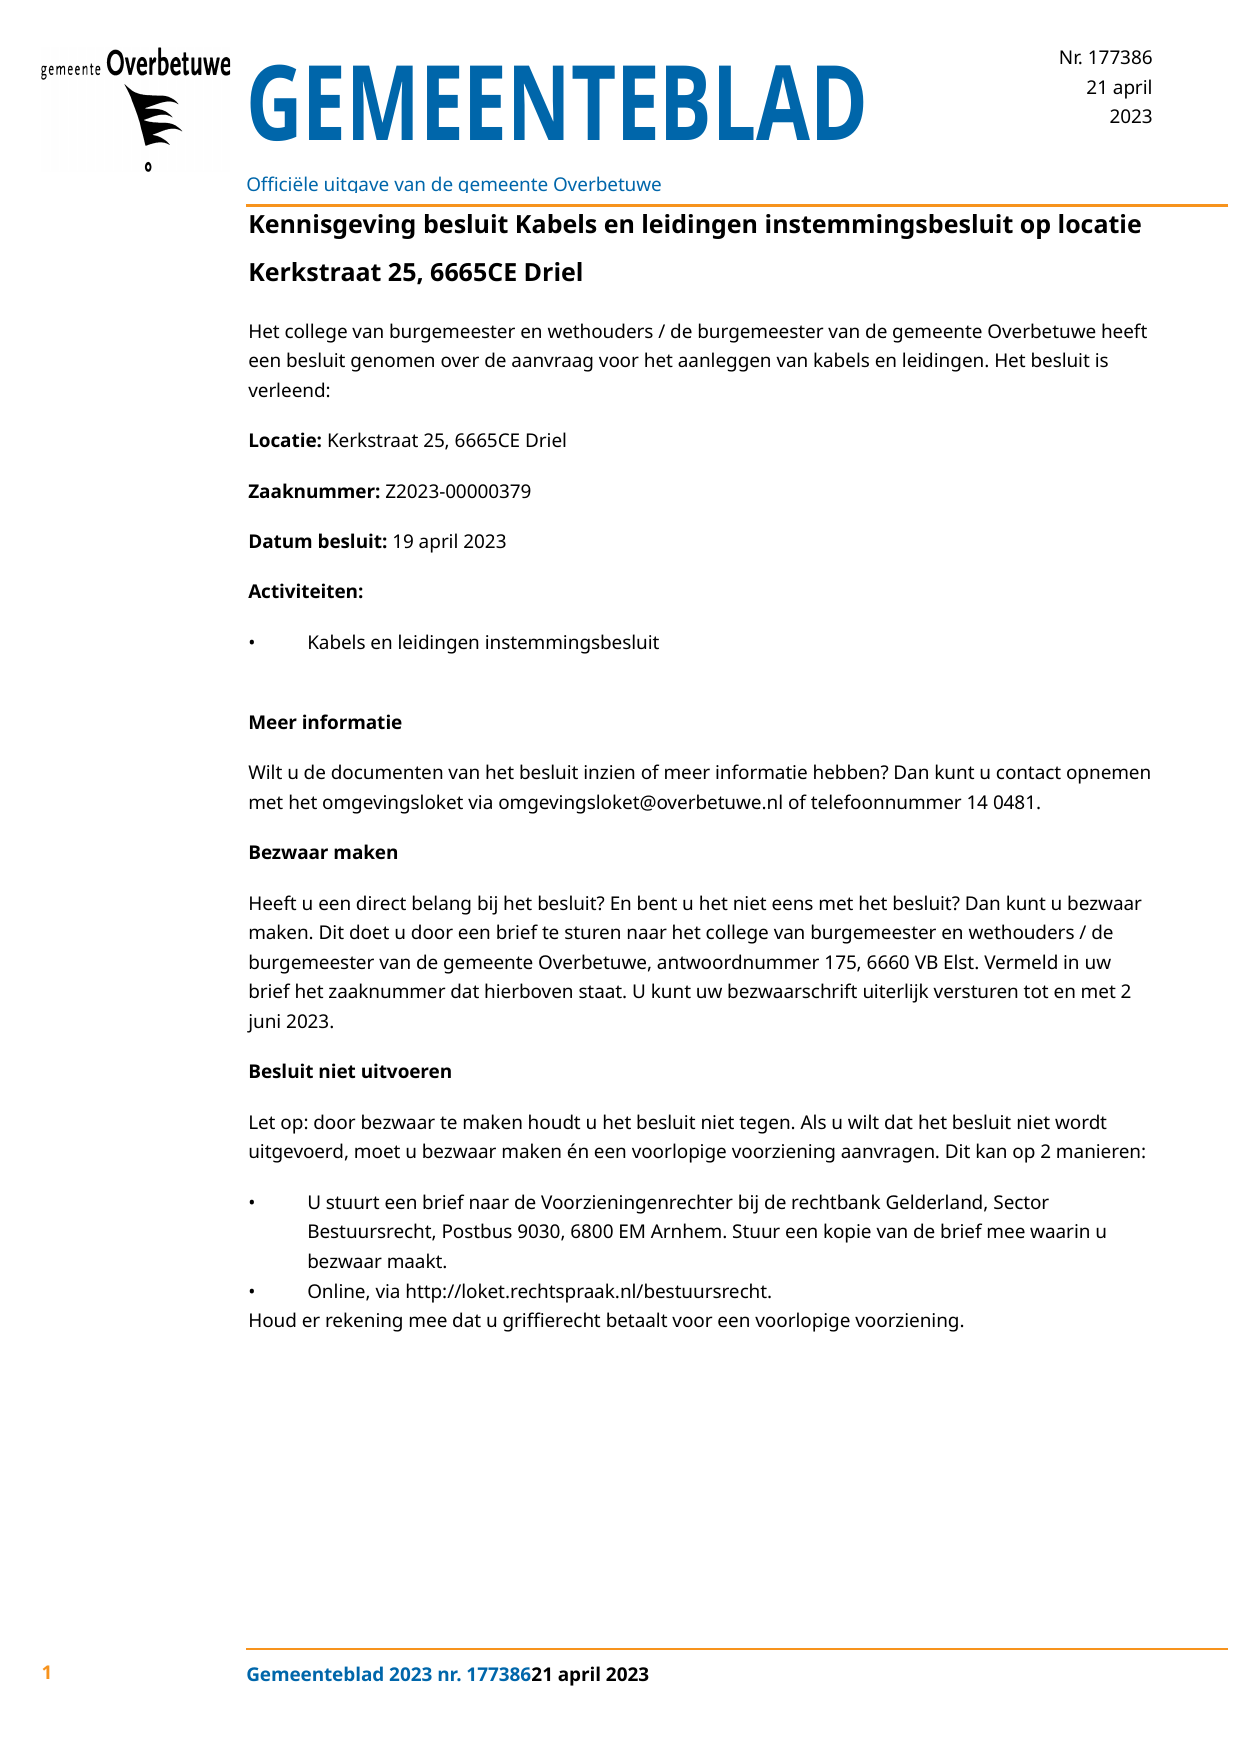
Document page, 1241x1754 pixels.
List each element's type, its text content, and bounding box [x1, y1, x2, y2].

list U stuurt een brief naar de Voorzieningenrechter bij de rechtbank Gelderland, Sector Bestuursrecht, Postbus 9030, 6800 EM Arnhem. Stuur een kopie van de brief mee waarin u bezwaar maakt. [248, 1189, 1152, 1274]
list Kabels en leidingen instemmingsbesluit [248, 629, 1152, 655]
text Let op: door bezwaar te maken houdt u het besluit niet tegen. Als u wilt dat het besluit niet wordt uitgevoerd, moet u bezwaar maken én een voorlopige voorziening aanvragen. Dit kan op 2 manieren: [248, 1109, 1152, 1164]
picture [41, 47, 231, 172]
text Meer informatie [248, 709, 1152, 735]
text Bezwaar maken [248, 839, 1152, 865]
text Kennisgeving besluit Kabels en leidingen instemmingsbesluit op locatie Kerkstraat 25, 6665CE Driel [248, 207, 1152, 288]
text Heeft u een direct belang bij het besluit? En bent u het niet eens met het besluit? Dan kunt u bezwaar maken. Dit doet u door een brief te sturen naar het college van burgemeester en wethouders / de burgemeester van de gemeente Overbetuwe, antwoordnummer 175, 6660 VB Elst. Vermeld in uw brief het zaaknummer dat hierboven staat. U kunt uw bezwaarschrift uiterlijk versturen tot en met 2 juni 2023. [248, 890, 1152, 1034]
text Locatie: Kerkstraat 25, 6665CE Driel [248, 427, 1152, 453]
text Wilt u de documenten van het besluit inzien of meer informatie hebben? Dan kunt u contact opnemen met het omgevingsloket via omgevingsloket@overbetuwe.nl of telefoonnummer 14 0481. [248, 759, 1152, 815]
list Online, via http://loket.rechtspraak.nl/bestuursrecht. [248, 1278, 1152, 1304]
text Activiteiten: [248, 579, 1152, 604]
text Houd er rekening mee dat u griffierecht betaalt voor een voorlopige voorziening. [248, 1307, 1152, 1333]
text Het college van burgemeester en wethouders / de burgemeester van de gemeente Overbetuwe heeft een besluit genomen over de aanvraag voor het aanleggen van kabels en leidingen. Het besluit is verleend: [248, 318, 1152, 403]
text Besluit niet uitvoeren [248, 1059, 1152, 1084]
text Zaaknummer: Z2023-00000379 [248, 478, 1152, 504]
text Datum besluit: 19 april 2023 [248, 528, 1152, 554]
